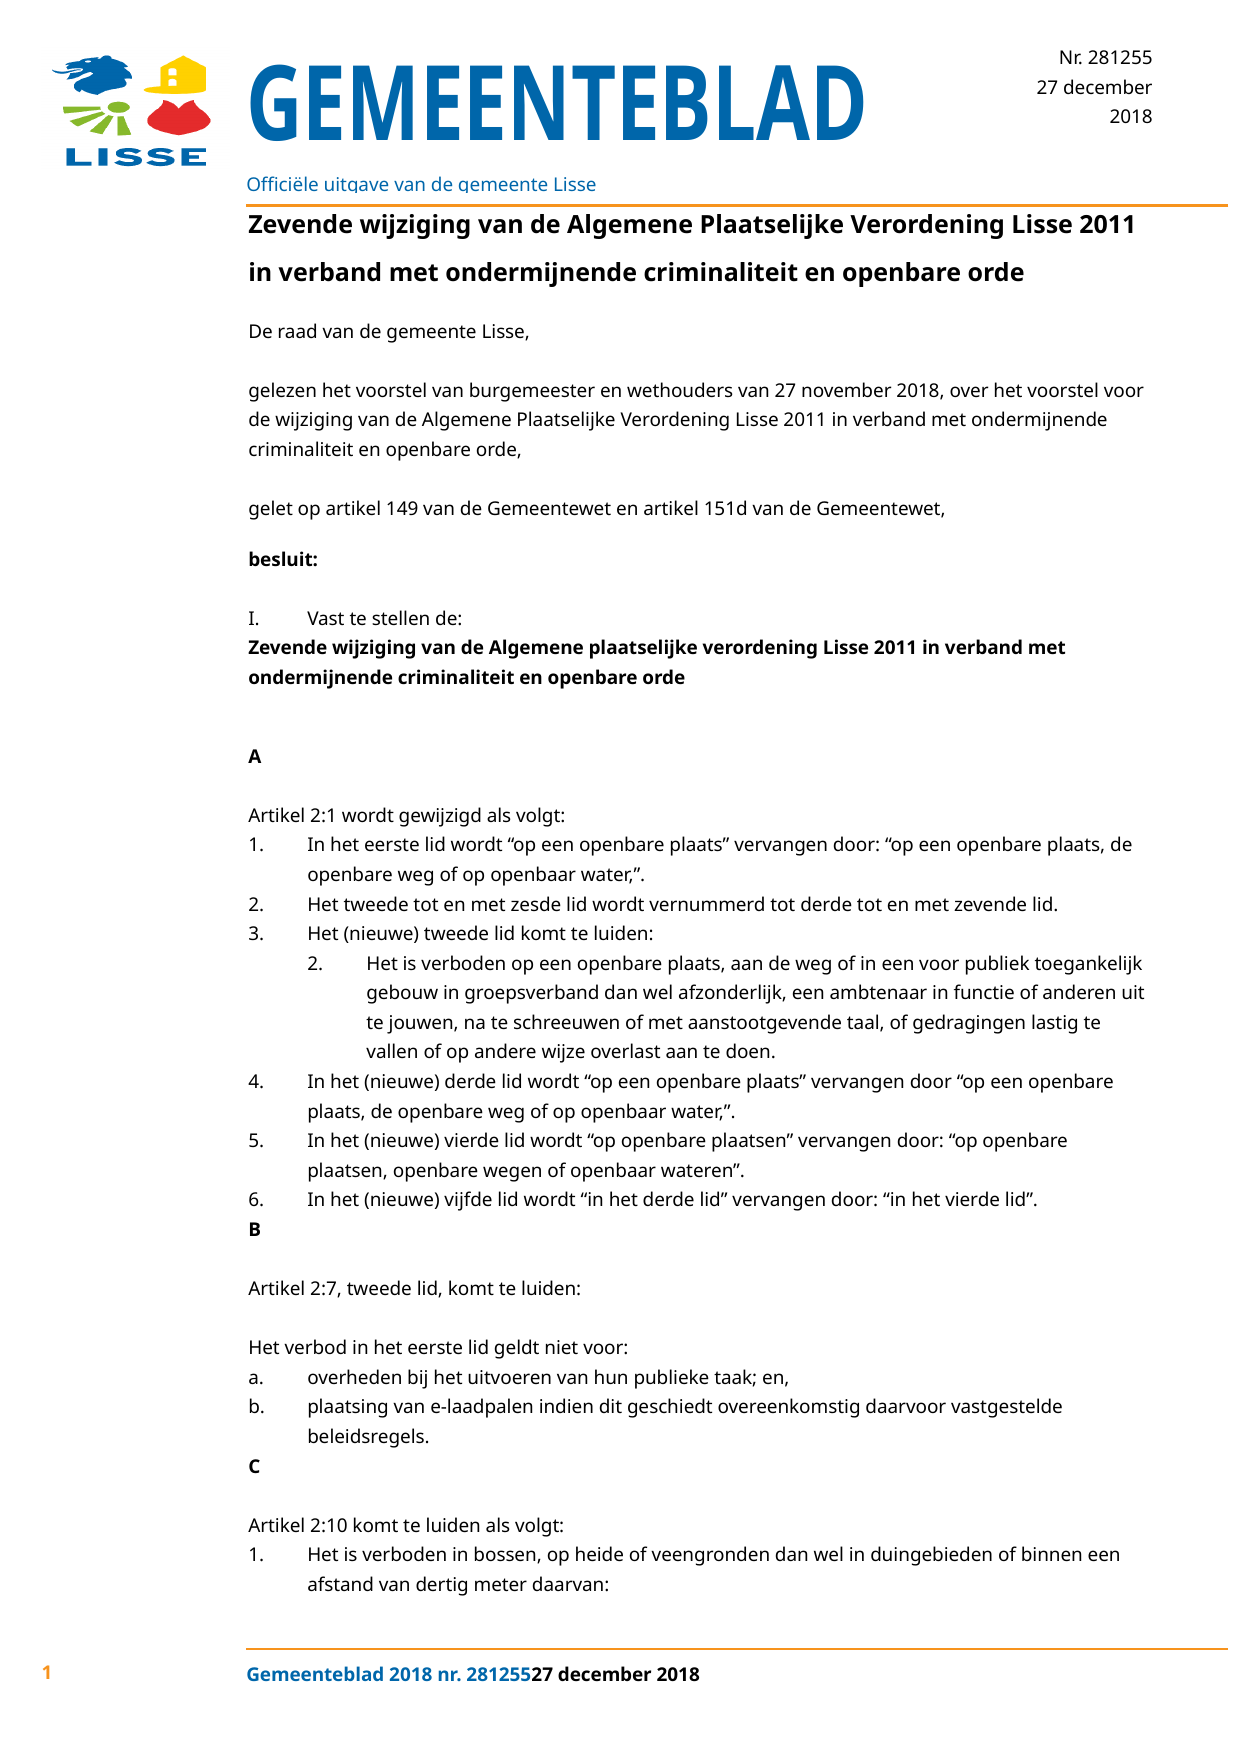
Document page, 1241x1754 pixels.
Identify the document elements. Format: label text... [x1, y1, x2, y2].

text gelezen het voorstel van burgemeester en wethouders van 27 november 2018, over het voorstel voor de wijziging van de Algemene Plaatselijke Verordening Lisse 2011 in verband met ondermijnende criminaliteit en openbare orde, [248, 377, 1152, 462]
text B [248, 1216, 1152, 1242]
list Het is verboden in bossen, op heide of veengronden dan wel in duingebieden of binnen een afstand van dertig meter daarvan: [248, 1542, 1152, 1597]
list overheden bij het uitvoeren van hun publieke taak; en, [248, 1364, 1152, 1390]
list Het tweede tot en met zesde lid wordt vernummerd tot derde tot en met zevende lid. [248, 891, 1152, 917]
text Zevende wijziging van de Algemene plaatselijke verordening Lisse 2011 in verband met ondermijnende criminaliteit en openbare orde [248, 634, 1152, 690]
list Het (nieuwe) tweede lid komt te luiden: [248, 920, 1152, 946]
text Het verbod in het eerste lid geldt niet voor: [248, 1334, 1152, 1360]
text C [248, 1453, 1152, 1479]
text Zevende wijziging van de Algemene Plaatselijke Verordening Lisse 2011 in verband met ondermijnende criminaliteit en openbare orde [248, 207, 1152, 288]
list In het eerste lid wordt “op een openbare plaats” vervangen door: “op een openbare plaats, de openbare weg of op openbaar water,”. [248, 832, 1152, 887]
list In het (nieuwe) derde lid wordt “op een openbare plaats” vervangen door “op een openbare plaats, de openbare weg of op openbaar water,”. [248, 1068, 1152, 1124]
list In het (nieuwe) vierde lid wordt “op openbare plaatsen” vervangen door: “op openbare plaatsen, openbare wegen of openbaar wateren”. [248, 1127, 1152, 1183]
list Het is verboden op een openbare plaats, aan de weg of in een voor publiek toegankelijk gebouw in groepsverband dan wel afzonderlijk, een ambtenaar in functie of anderen uit te jouwen, na te schreeuwen of met aanstootgevende taal, of gedragingen lastig te vallen of op andere wijze overlast aan te doen. [307, 950, 1152, 1064]
text Artikel 2:1 wordt gewijzigd als volgt: [248, 802, 1152, 828]
text gelet op artikel 149 van de Gemeentewet en artikel 151d van de Gemeentewet, [248, 495, 1152, 521]
text A [248, 743, 1152, 769]
list plaatsing van e-laadpalen indien dit geschiedt overeenkomstig daarvoor vastgestelde beleidsregels. [248, 1394, 1152, 1449]
text Artikel 2:7, tweede lid, komt te luiden: [248, 1275, 1152, 1301]
list Vast te stellen de: [248, 605, 1152, 631]
text De raad van de gemeente Lisse, [248, 318, 1152, 344]
picture [41, 47, 231, 172]
list In het (nieuwe) vijfde lid wordt “in het derde lid” vervangen door: “in het vierde lid”. [248, 1187, 1152, 1212]
text besluit: [248, 546, 1152, 571]
text Artikel 2:10 komt te luiden als volgt: [248, 1512, 1152, 1538]
